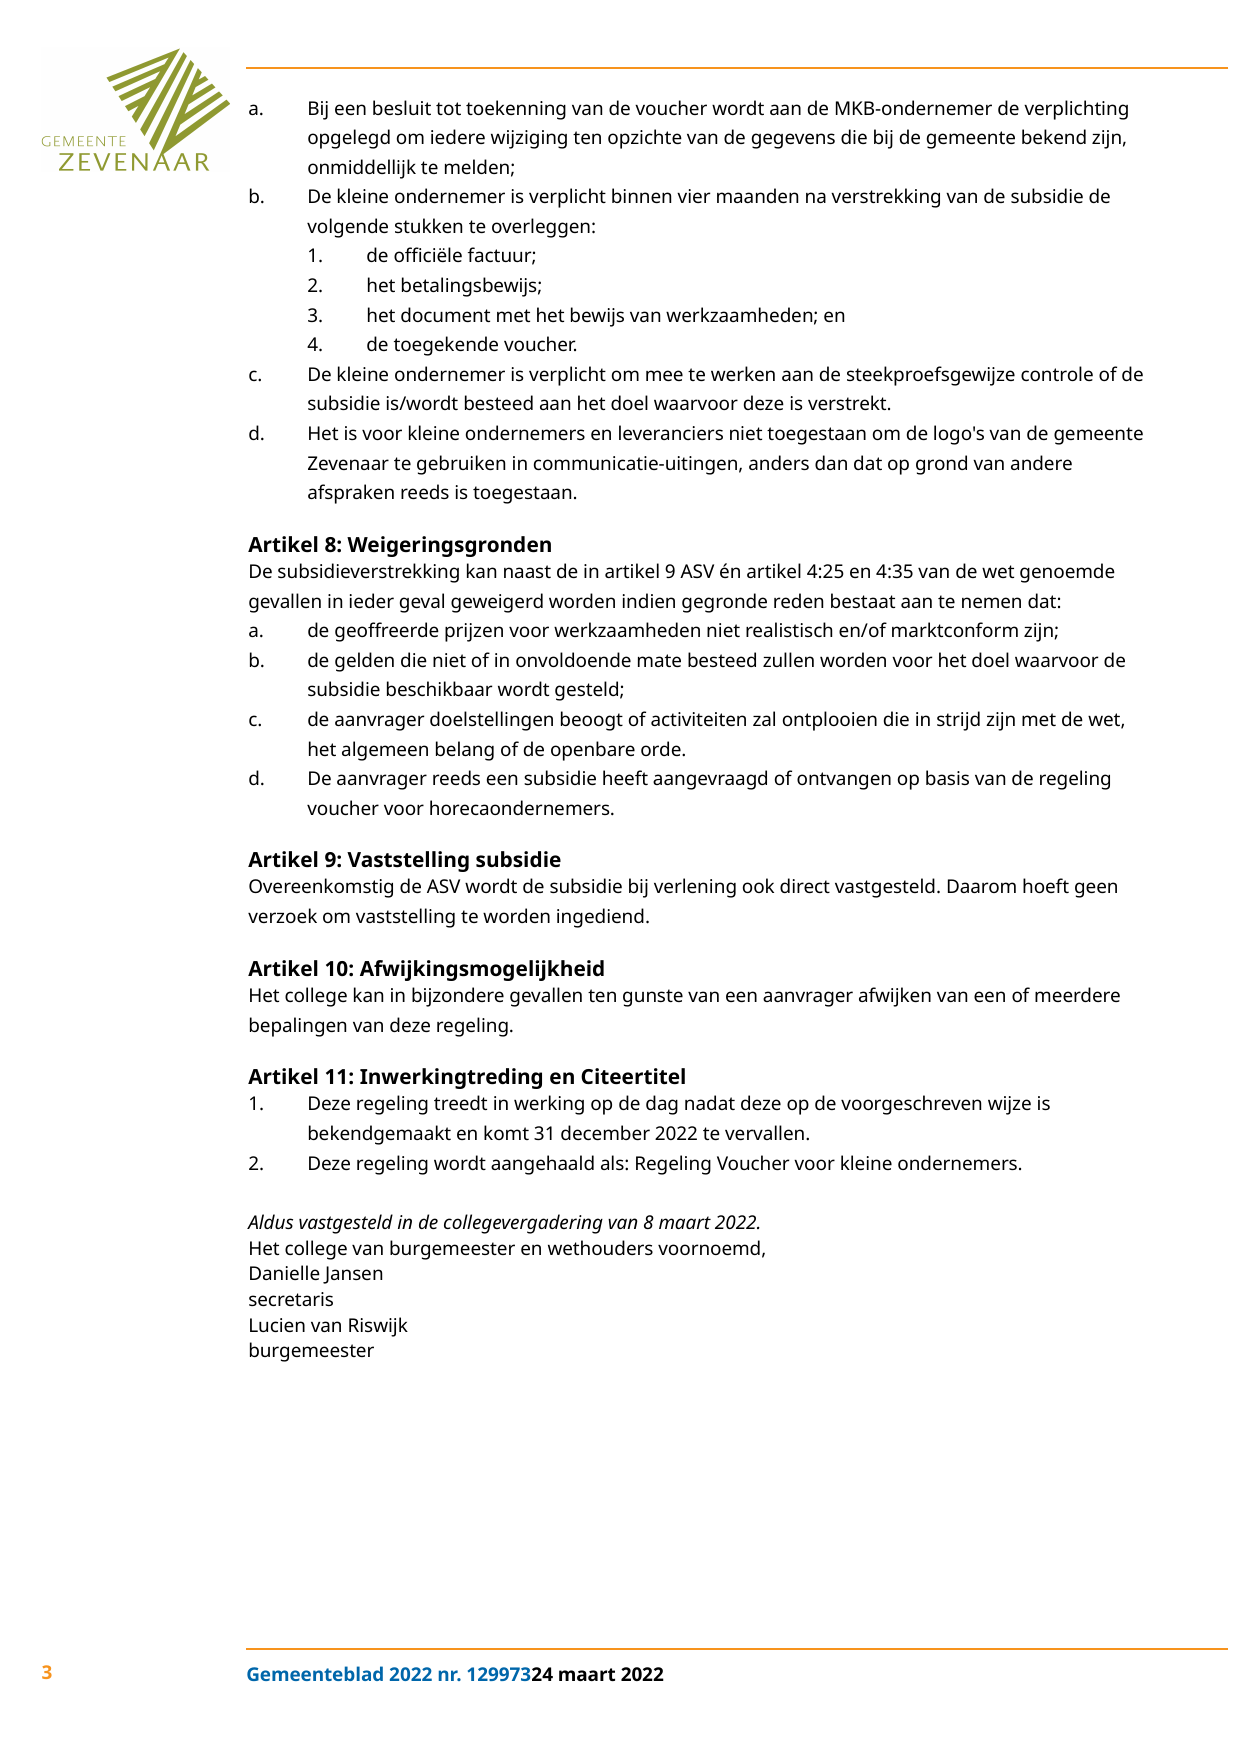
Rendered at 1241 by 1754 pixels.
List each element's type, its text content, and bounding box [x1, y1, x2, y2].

list Bij een besluit tot toekenning van de voucher wordt aan de MKB-ondernemer de verplichting opgelegd om iedere wijziging ten opzichte van de gegevens die bij de gemeente bekend zijn, onmiddellijk te melden; [248, 95, 1152, 180]
list Het is voor kleine ondernemers en leveranciers niet toegestaan om de logo's van de gemeente Zevenaar te gebruiken in communicatie-uitingen, anders dan dat op grond van andere afspraken reeds is toegestaan. [248, 420, 1152, 505]
text Artikel 9: Vaststelling subsidie [248, 845, 1152, 874]
text Danielle Jansen [248, 1260, 1152, 1286]
list de aanvrager doelstellingen beoogt of activiteiten zal ontplooien die in strijd zijn met de wet, het algemeen belang of de openbare orde. [248, 706, 1152, 761]
text Het college kan in bijzondere gevallen ten gunste van een aanvrager afwijken van een of meerdere bepalingen van deze regeling. [248, 982, 1152, 1037]
text Lucien van Riswijk [248, 1312, 1152, 1338]
list het betalingsbewijs; [307, 272, 1152, 298]
list De aanvrager reeds een subsidie heeft aangevraagd of ontvangen op basis van de regeling voucher voor horecaondernemers. [248, 765, 1152, 821]
list Deze regeling wordt aangehaald als: Regeling Voucher voor kleine ondernemers. [248, 1150, 1152, 1176]
list de geoffreerde prijzen voor werkzaamheden niet realistisch en/of marktconform zijn; [248, 617, 1152, 643]
list de officiële factuur; [307, 243, 1152, 268]
text Het college van burgemeester en wethouders voornoemd, [248, 1235, 1152, 1260]
picture [41, 47, 231, 172]
list het document met het bewijs van werkzaamheden; en [307, 302, 1152, 328]
list Deze regeling treedt in werking op de dag nadat deze op de voorgeschreven wijze is bekendgemaakt en komt 31 december 2022 te vervallen. [248, 1091, 1152, 1146]
text Aldus vastgesteld in de collegevergadering van 8 maart 2022. [248, 1209, 1152, 1235]
list De kleine ondernemer is verplicht binnen vier maanden na verstrekking van de subsidie de volgende stukken te overleggen: [248, 183, 1152, 239]
text Artikel 10: Afwijkingsmogelijkheid [248, 954, 1152, 982]
text secretaris [248, 1286, 1152, 1312]
text Artikel 8: Weigeringsgronden [248, 530, 1152, 558]
list de toegekende voucher. [307, 331, 1152, 357]
list de gelden die niet of in onvoldoende mate besteed zullen worden voor het doel waarvoor de subsidie beschikbaar wordt gesteld; [248, 647, 1152, 702]
text Overeenkomstig de ASV wordt de subsidie bij verlening ook direct vastgesteld. Daarom hoeft geen verzoek om vaststelling te worden ingediend. [248, 874, 1152, 929]
text Artikel 11: Inwerkingtreding en Citeertitel [248, 1062, 1152, 1091]
text burgemeester [248, 1338, 1152, 1363]
list De kleine ondernemer is verplicht om mee te werken aan de steekproefsgewijze controle of de subsidie is/wordt besteed aan het doel waarvoor deze is verstrekt. [248, 361, 1152, 416]
text De subsidieverstrekking kan naast de in artikel 9 ASV én artikel 4:25 en 4:35 van de wet genoemde gevallen in ieder geval geweigerd worden indien gegronde reden bestaat aan te nemen dat: [248, 558, 1152, 613]
